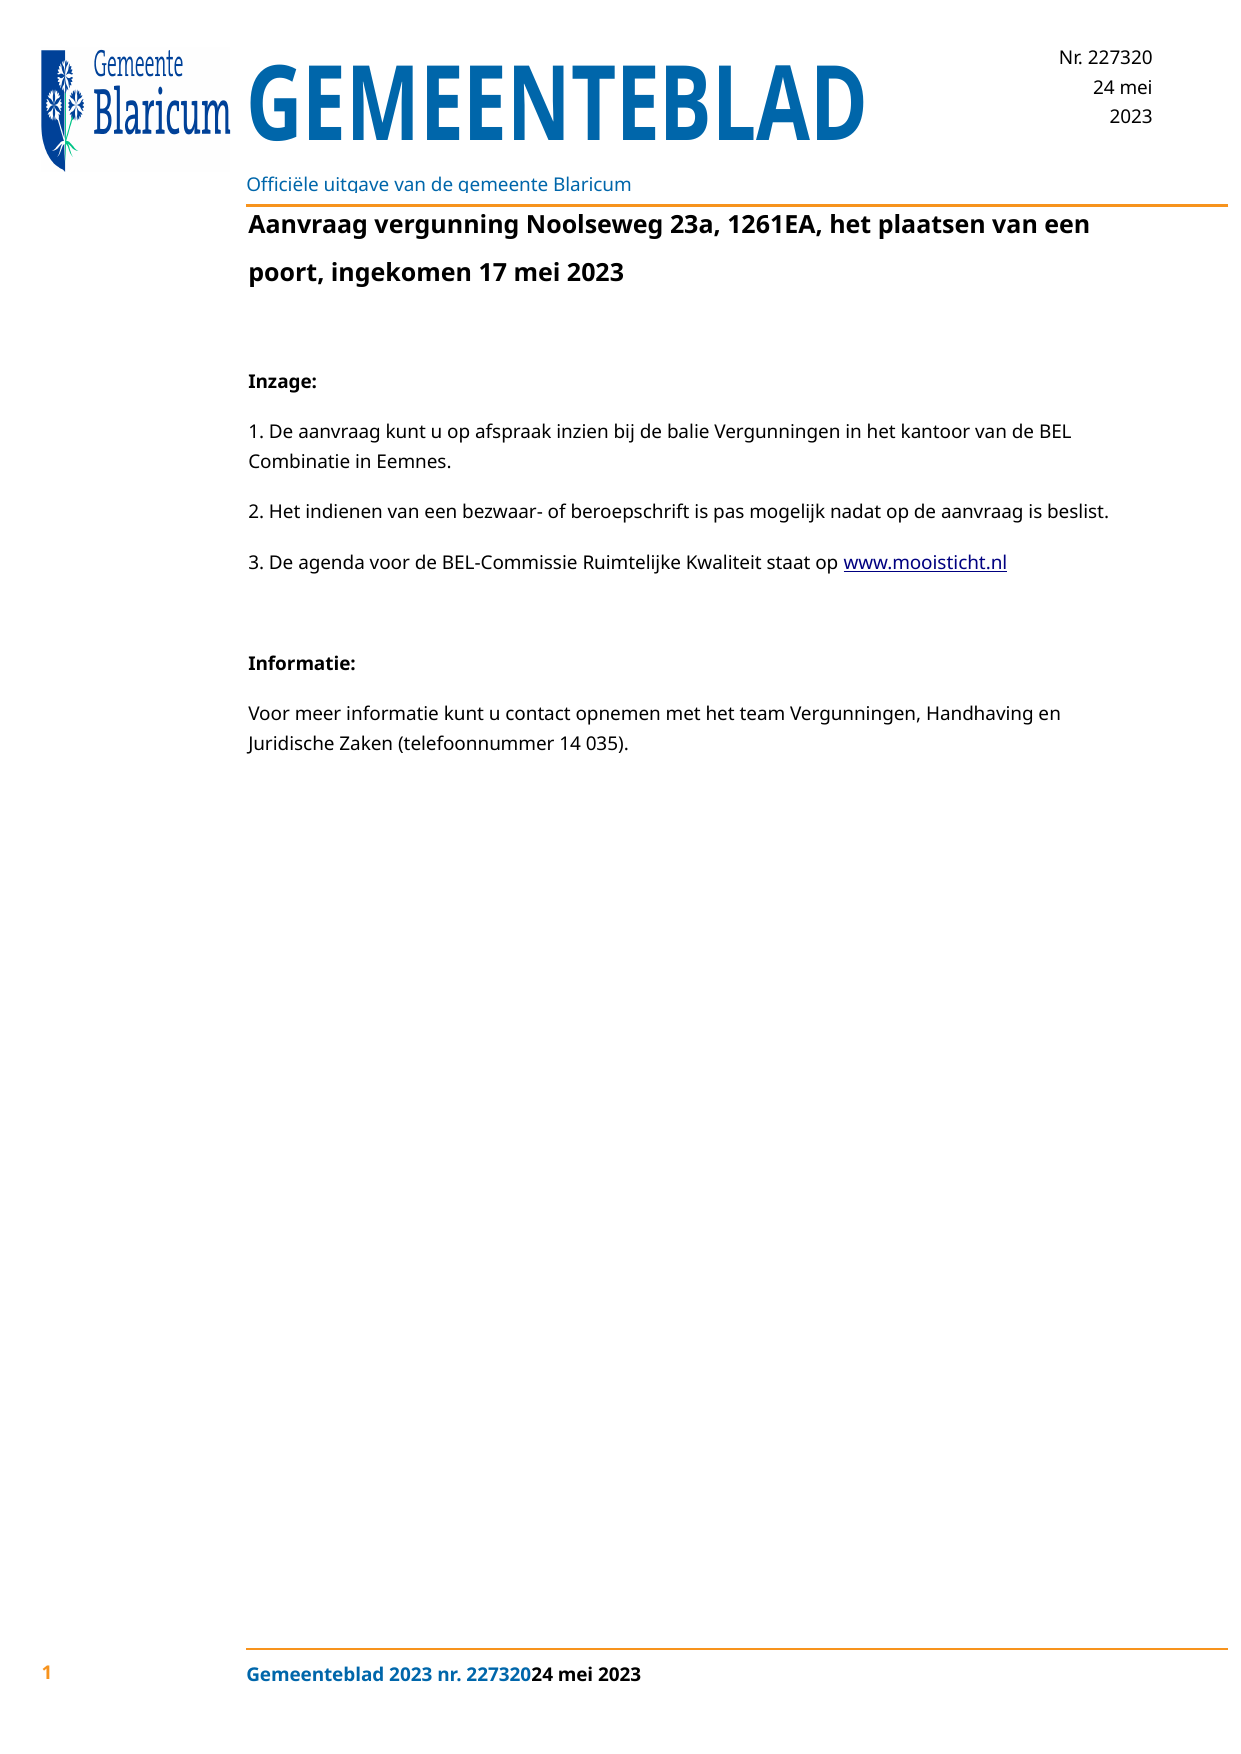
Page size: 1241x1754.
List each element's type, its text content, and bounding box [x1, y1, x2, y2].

text Aanvraag vergunning Noolseweg 23a, 1261EA, het plaatsen van een poort, ingekomen 17 mei 2023 [248, 207, 1152, 288]
text 3. De agenda voor de BEL-Commissie Ruimtelijke Kwaliteit staat op www.mooisticht.nl [248, 549, 1152, 575]
picture [41, 47, 231, 172]
text Informatie: [248, 650, 1152, 676]
text 2. Het indienen van een bezwaar- of beroepschrift is pas mogelijk nadat op de aanvraag is beslist. [248, 499, 1152, 524]
text Inzage: [248, 368, 1152, 394]
text 1. De aanvraag kunt u op afspraak inzien bij de balie Vergunningen in het kantoor van de BEL Combinatie in Eemnes. [248, 419, 1152, 474]
text Voor meer informatie kunt u contact opnemen met het team Vergunningen, Handhaving en Juridische Zaken (telefoonnummer 14 035). [248, 700, 1152, 756]
